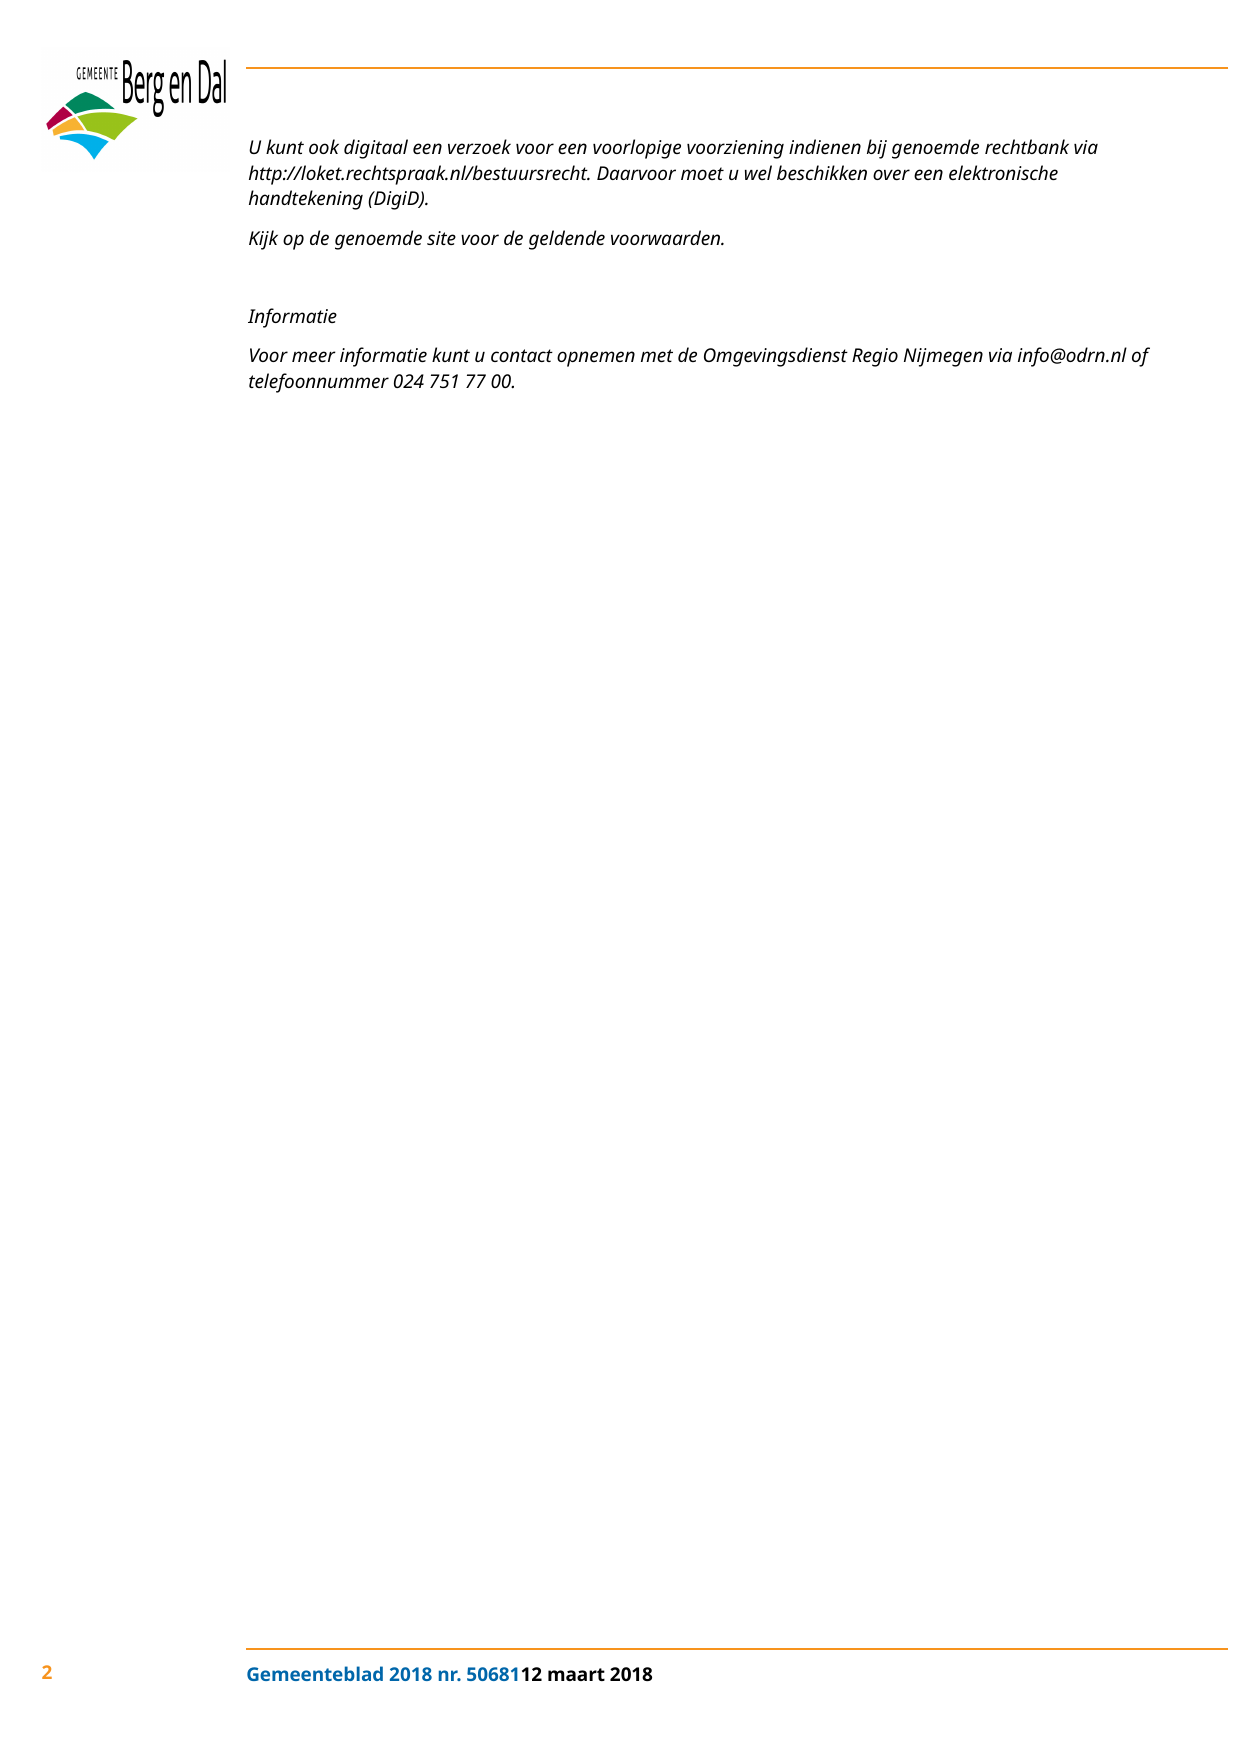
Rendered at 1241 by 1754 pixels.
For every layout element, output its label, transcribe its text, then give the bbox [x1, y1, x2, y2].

text Kijk op de genoemde site voor de geldende voorwaarden. [248, 225, 1152, 251]
picture [41, 47, 231, 172]
text U kunt ook digitaal een verzoek voor een voorlopige voorziening indienen bij genoemde rechtbank via http://loket.rechtspraak.nl/bestuursrecht. Daarvoor moet u wel beschikken over een elektronische handtekening (DigiD). [248, 134, 1152, 211]
text Voor meer informatie kunt u contact opnemen met de Omgevingsdienst Regio Nijmegen via info@odrn.nl of telefoonnummer 024 751 77 00. [248, 343, 1152, 394]
text Informatie [248, 303, 1152, 329]
